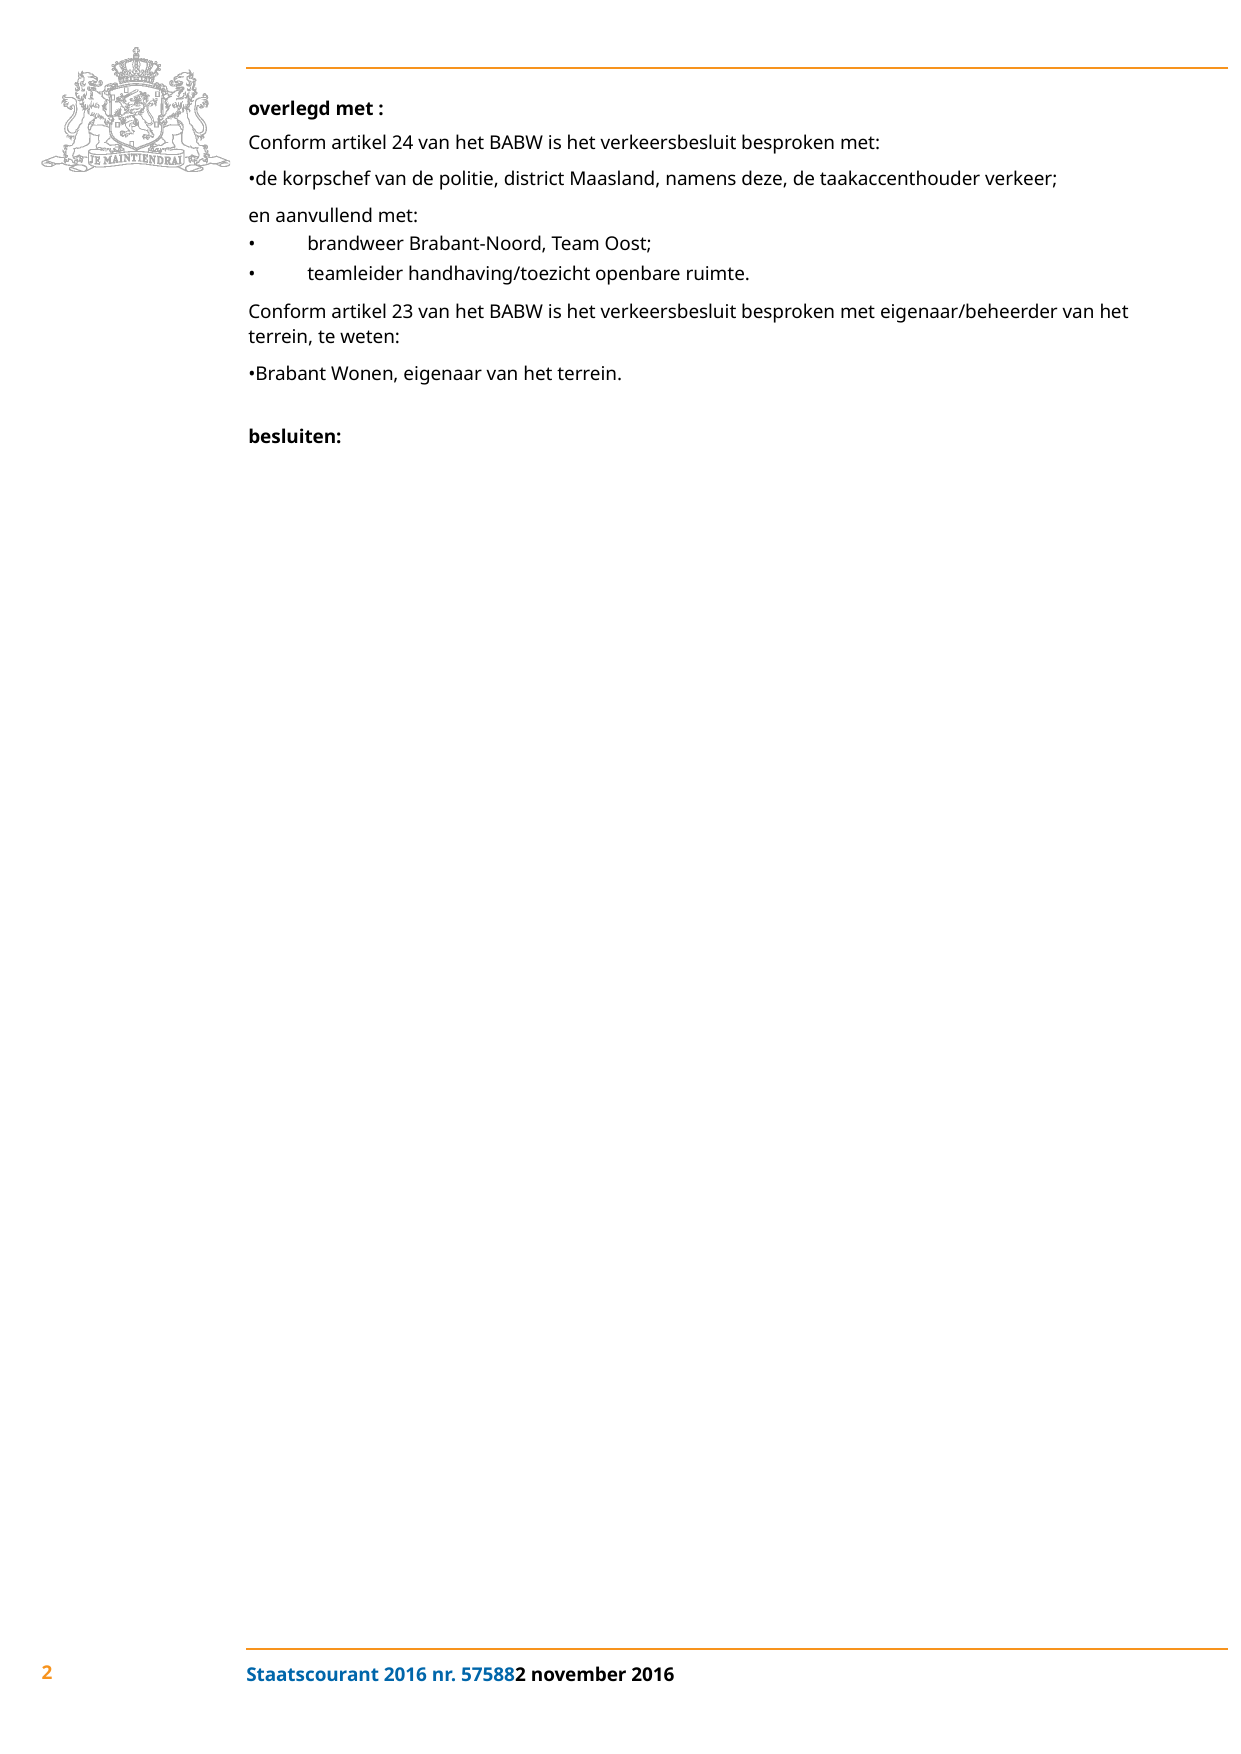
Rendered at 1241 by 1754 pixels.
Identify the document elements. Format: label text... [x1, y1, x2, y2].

list brandweer Brabant-Noord, Team Oost; [248, 231, 1152, 256]
text •de korpschef van de politie, district Maasland, namens deze, de taakaccenthouder verkeer; [248, 166, 1152, 191]
list teamleider handhaving/toezicht openbare ruimte. [248, 260, 1152, 286]
text overlegd met : [248, 95, 1152, 121]
text besluiten: [248, 423, 1152, 449]
text Conform artikel 23 van het BABW is het verkeersbesluit besproken met eigenaar/beheerder van het terrein, te weten: [248, 298, 1152, 349]
picture [41, 47, 231, 172]
text en aanvullend met: [248, 202, 1152, 228]
text •Brabant Wonen, eigenaar van het terrein. [248, 360, 1152, 386]
text Conform artikel 24 van het BABW is het verkeersbesluit besproken met: [248, 129, 1152, 154]
